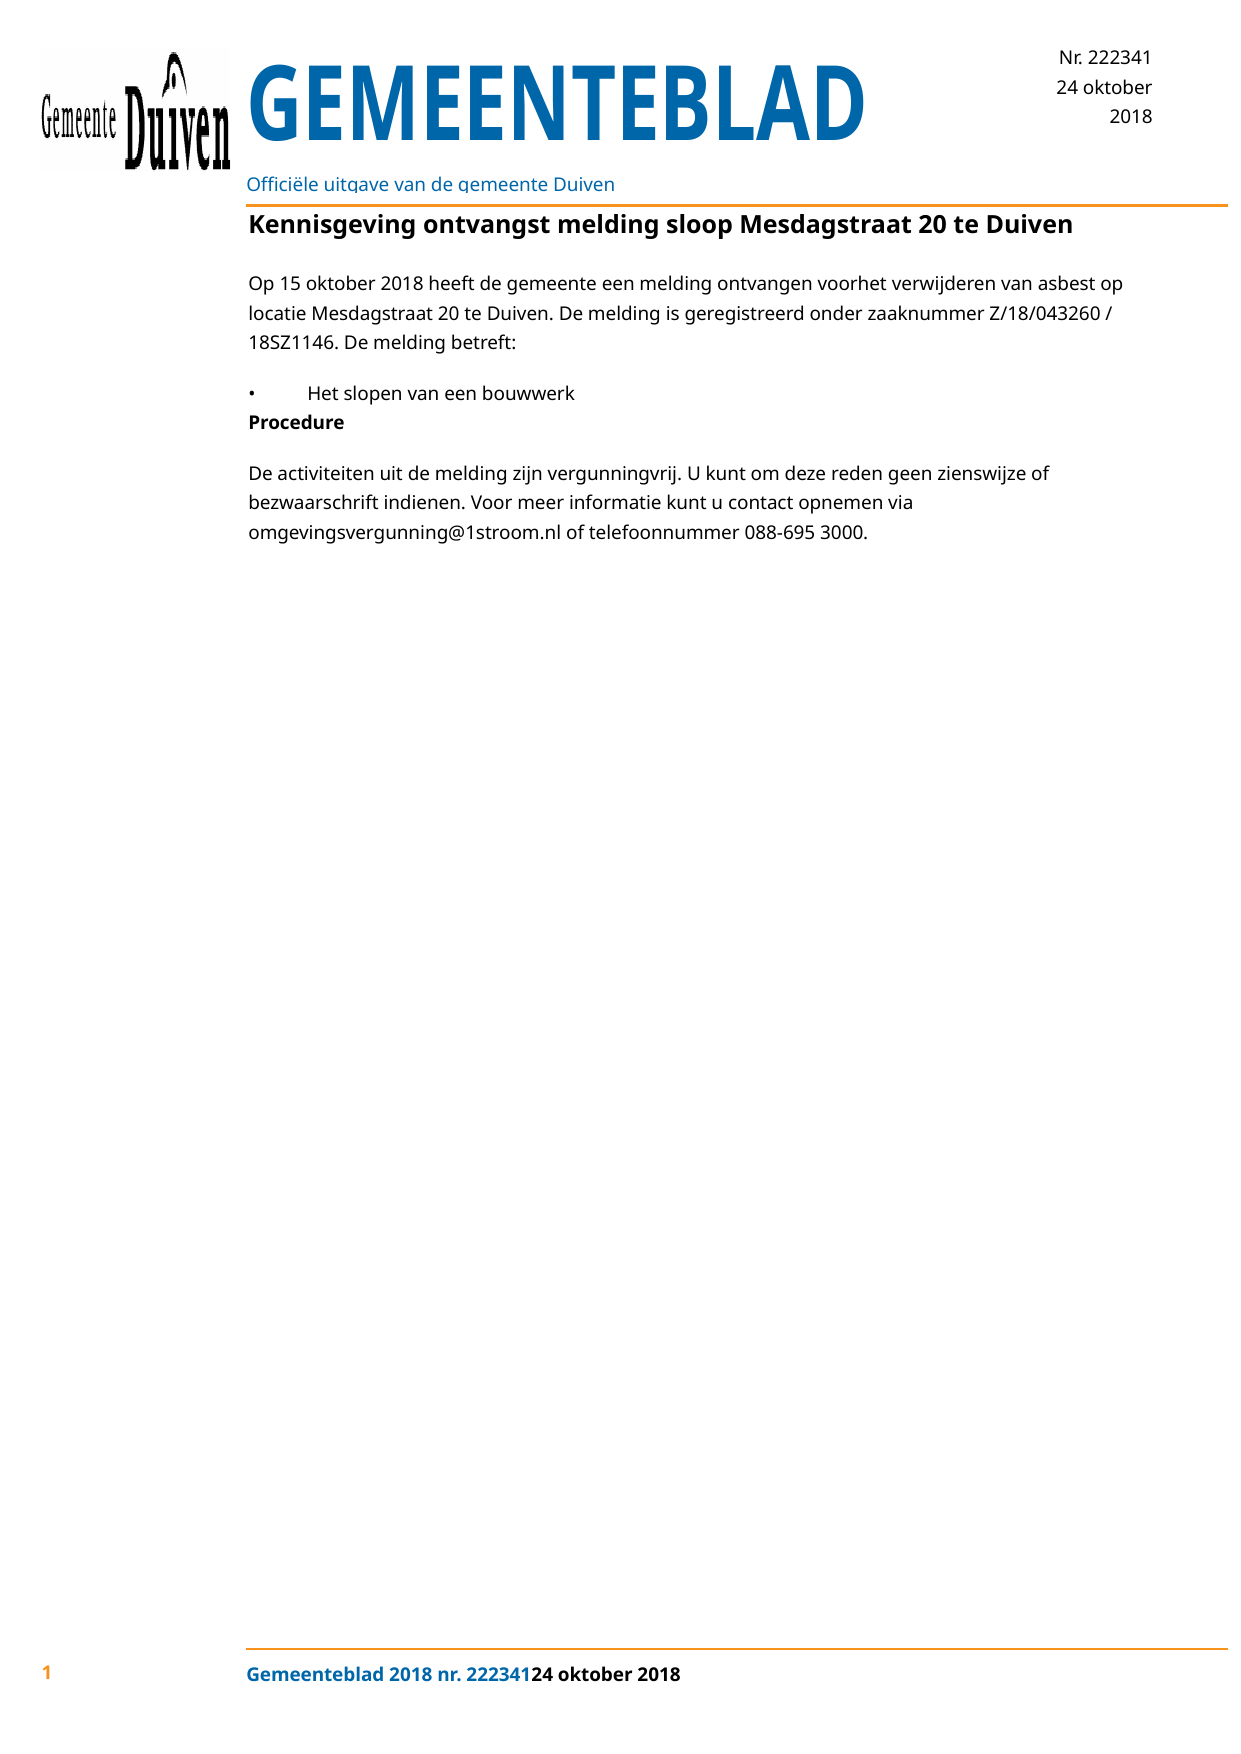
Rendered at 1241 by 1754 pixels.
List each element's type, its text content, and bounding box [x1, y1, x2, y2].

picture [41, 47, 231, 172]
list Het slopen van een bouwwerk [248, 380, 1152, 406]
text Procedure [248, 409, 1152, 435]
text Kennisgeving ontvangst melding sloop Mesdagstraat 20 te Duiven [248, 207, 1152, 241]
text De activiteiten uit de melding zijn vergunningvrij. U kunt om deze reden geen zienswijze of bezwaarschrift indienen. Voor meer informatie kunt u contact opnemen via omgevingsvergunning@1stroom.nl of telefoonnummer 088-695 3000. [248, 460, 1152, 545]
text Op 15 oktober 2018 heeft de gemeente een melding ontvangen voorhet verwijderen van asbest op locatie Mesdagstraat 20 te Duiven. De melding is geregistreerd onder zaaknummer Z/18/043260 / 18SZ1146. De melding betreft: [248, 270, 1152, 355]
